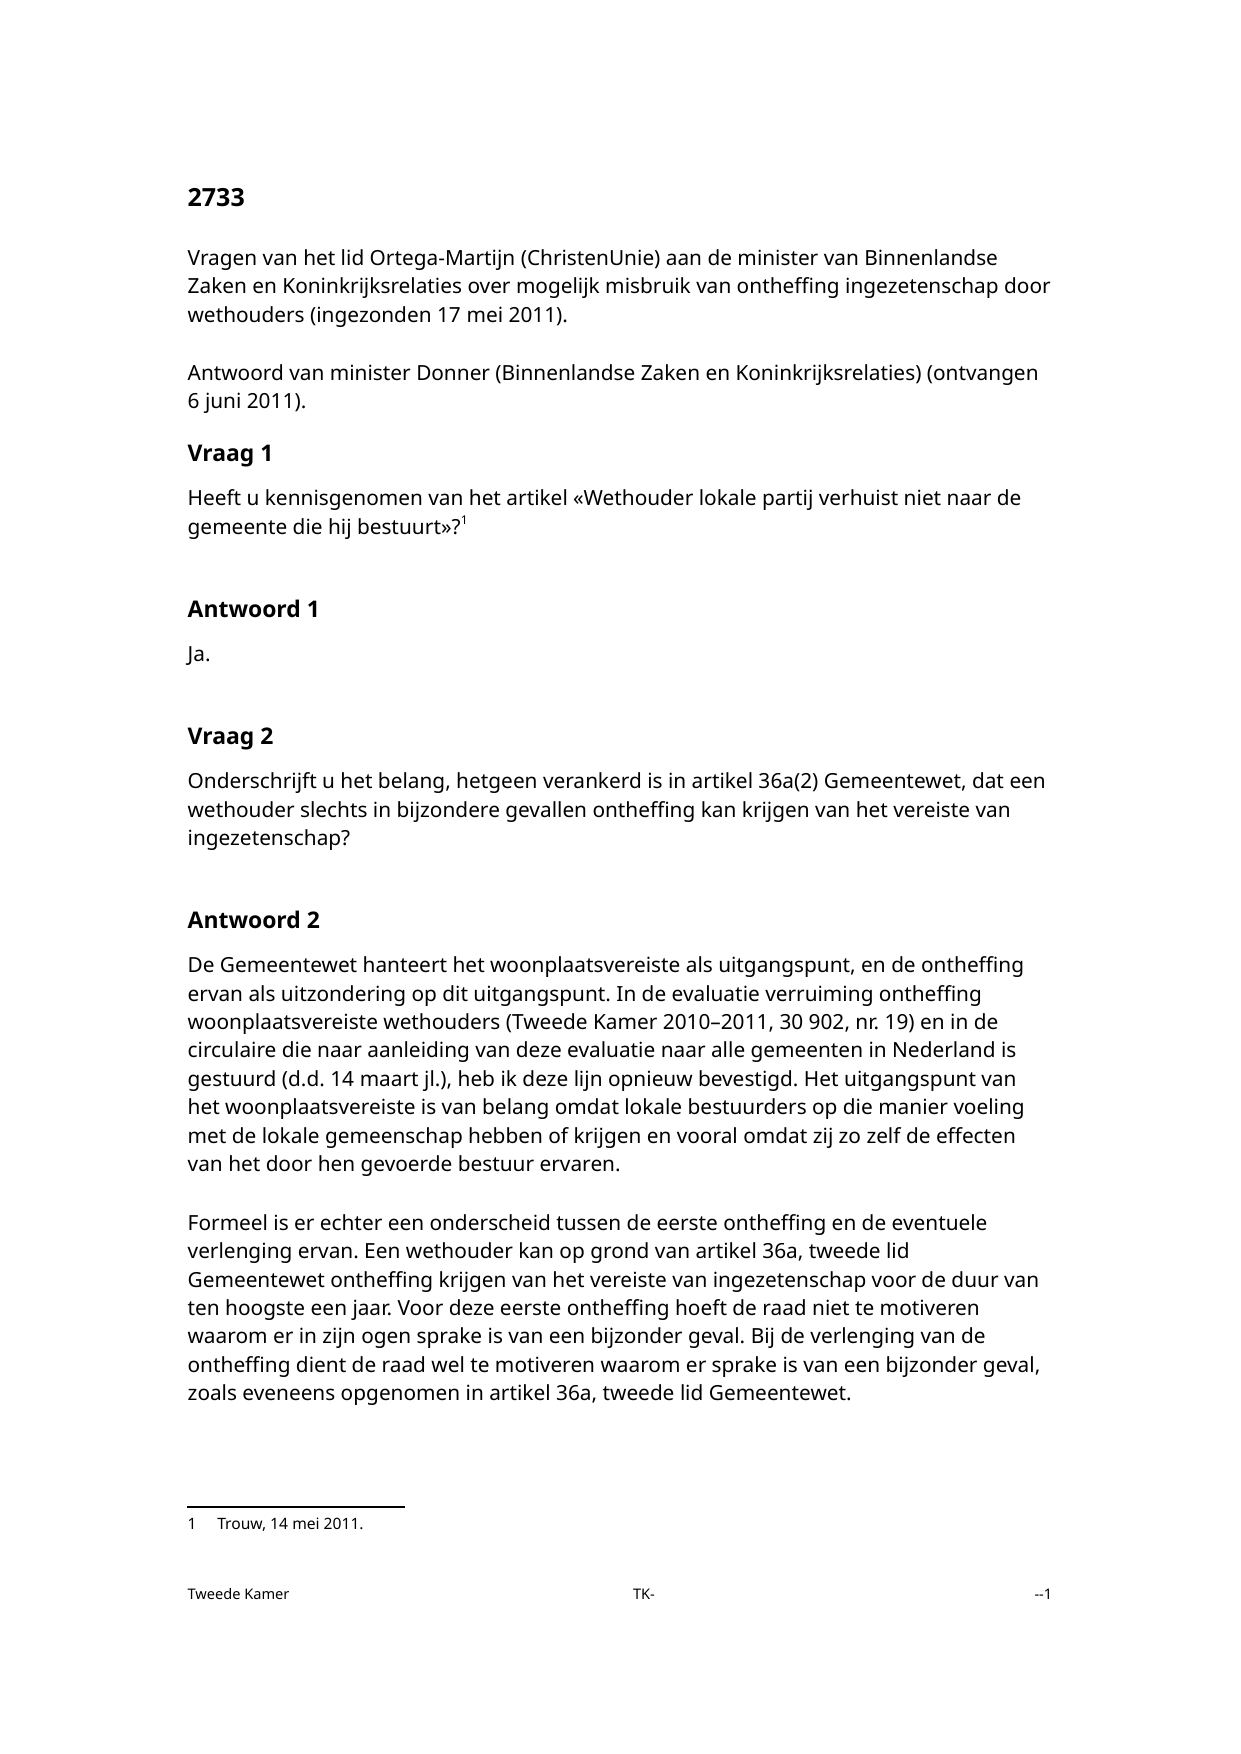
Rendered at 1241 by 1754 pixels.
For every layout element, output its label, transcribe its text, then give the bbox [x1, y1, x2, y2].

text De Gemeentewet hanteert het woonplaatsvereiste als uitgangspunt, en de ontheffing ervan als uitzondering op dit uitgangspunt. In de evaluatie verruiming ontheffing woonplaatsvereiste wethouders (Tweede Kamer 2010–2011, 30 902, nr. 19) en in de circulaire die naar aanleiding van deze evaluatie naar alle gemeenten in Nederland is gestuurd (d.d. 14 maart jl.), heb ik deze lijn opnieuw bevestigd. Het uitgangspunt van het woonplaatsvereiste is van belang omdat lokale bestuurders op die manier voeling met de lokale gemeenschap hebben of krijgen en vooral omdat zij zo zelf de effecten van het door hen gevoerde bestuur ervaren. [187, 950, 1053, 1178]
text Formeel is er echter een onderscheid tussen de eerste ontheffing en de eventuele verlenging ervan. Een wethouder kan op grond van artikel 36a, tweede lid Gemeentewet ontheffing krijgen van het vereiste van ingezetenschap voor de duur van ten hoogste een jaar. Voor deze eerste ontheffing hoeft de raad niet te motiveren waarom er in zijn ogen sprake is van een bijzonder geval. Bij de verlenging van de ontheffing dient de raad wel te motiveren waarom er sprake is van een bijzonder geval, zoals eveneens opgenomen in artikel 36a, tweede lid Gemeentewet. [187, 1208, 1053, 1407]
text Heeft u kennisgenomen van het artikel «Wethouder lokale partij verhuist niet naar de gemeente die hij bestuurt»? [187, 483, 1053, 540]
text Antwoord van minister Donner (Binnenlandse Zaken en Koninkrijksrelaties) (ontvangen 6 juni 2011). [187, 358, 1053, 415]
text Ja. [187, 639, 1053, 667]
text 2733 [187, 179, 1053, 213]
subtitle Antwoord 2 [187, 904, 1053, 935]
subtitle Antwoord 1 [187, 593, 1053, 624]
subtitle Vraag 1 [187, 437, 1053, 468]
text Onderschrijft u het belang, hetgeen verankerd is in artikel 36a(2) Gemeentewet, dat een wethouder slechts in bijzondere gevallen ontheffing kan krijgen van het vereiste van ingezetenschap? [187, 766, 1053, 852]
text Vragen van het lid Ortega-Martijn (ChristenUnie) aan de minister van Binnenlandse Zaken en Koninkrijksrelaties over mogelijk misbruik van ontheffing ingezetenschap door wethouders (ingezonden 17 mei 2011). [187, 243, 1053, 328]
subtitle Vraag 2 [187, 720, 1053, 751]
text Trouw, 14 mei 2011. [187, 1506, 1053, 1534]
